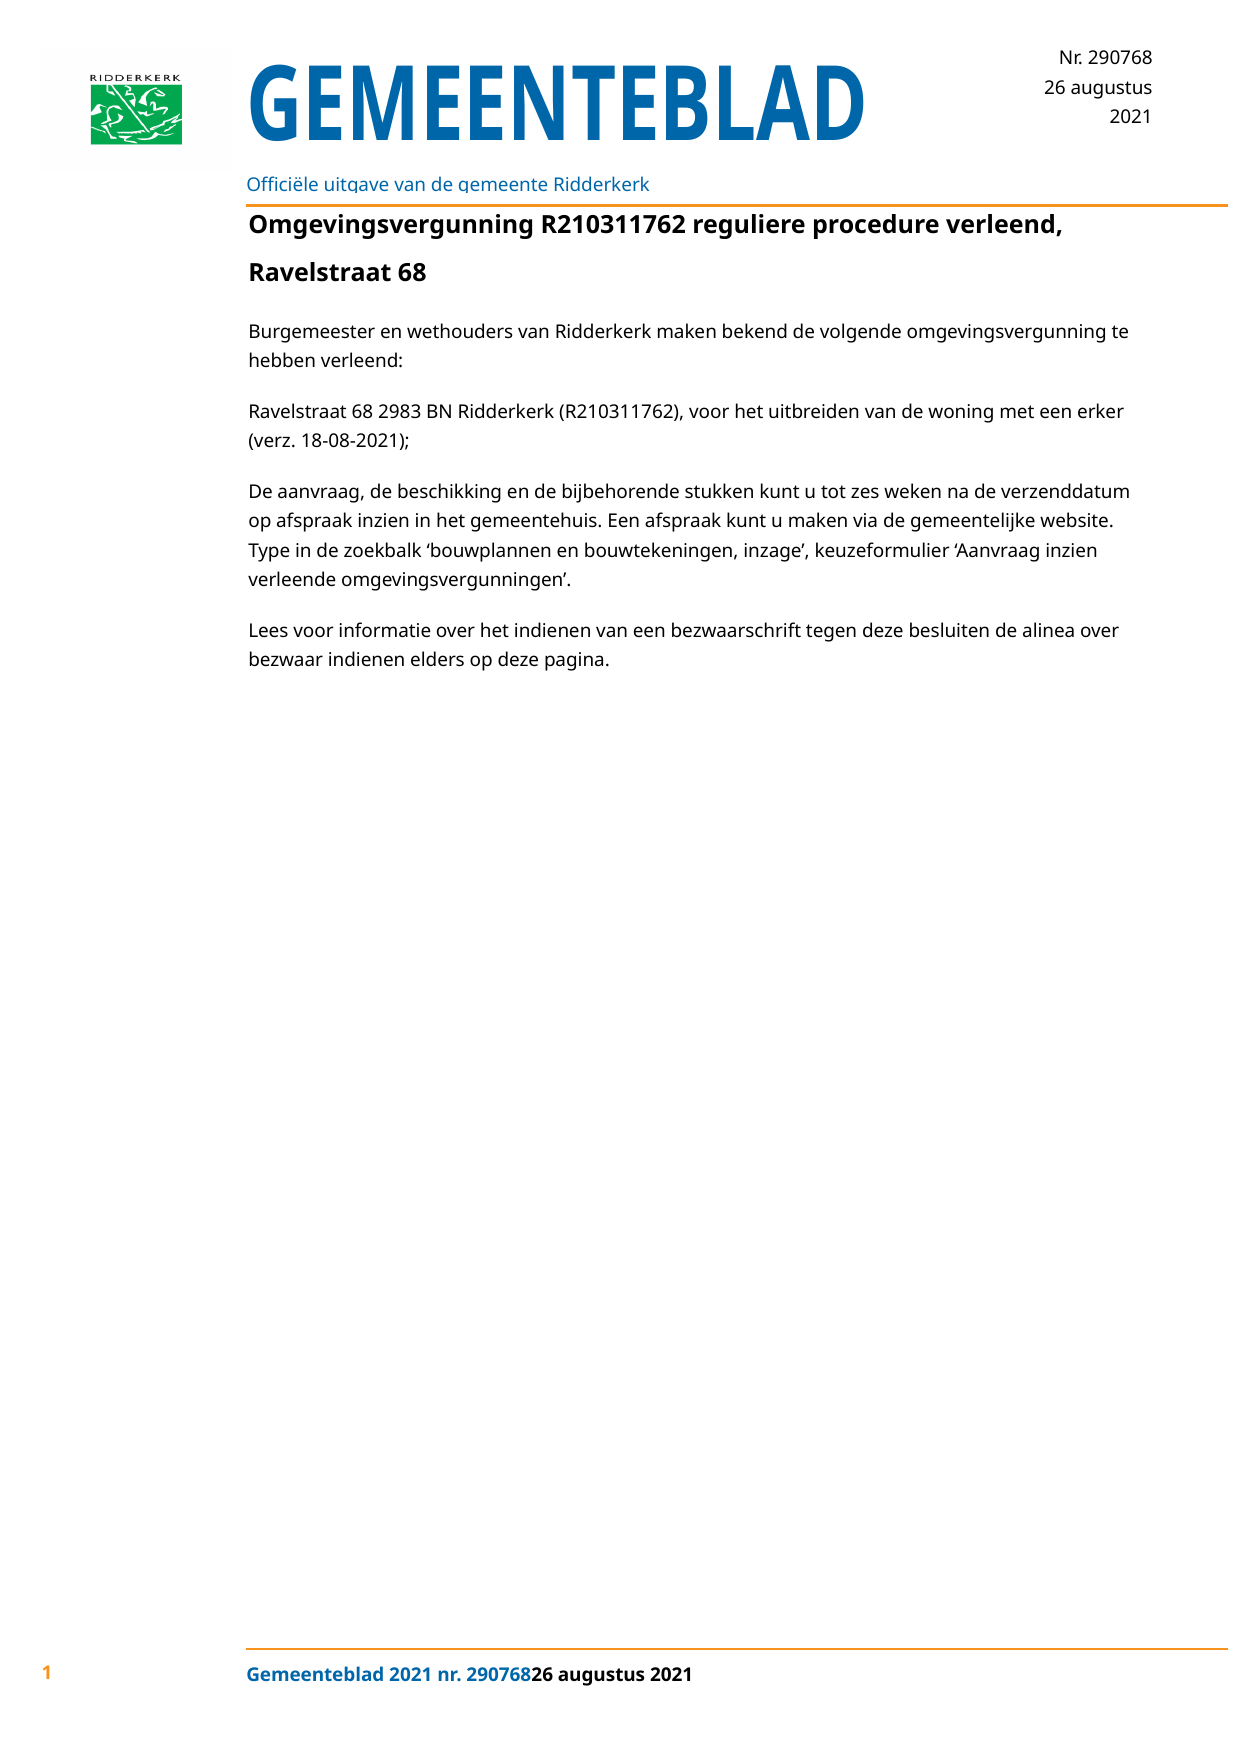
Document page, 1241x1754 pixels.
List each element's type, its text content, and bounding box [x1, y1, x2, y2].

picture [41, 47, 231, 172]
text Ravelstraat 68 2983 BN Ridderkerk (R210311762), voor het uitbreiden van de woning met een erker (verz. 18-08-2021); [248, 398, 1152, 453]
text Lees voor informatie over het indienen van een bezwaarschrift tegen deze besluiten de alinea over bezwaar indienen elders op deze pagina. [248, 617, 1152, 672]
text De aanvraag, de beschikking en de bijbehorende stukken kunt u tot zes weken na de verzenddatum op afspraak inzien in het gemeentehuis. Een afspraak kunt u maken via de gemeentelijke website. Type in de zoekbalk ‘bouwplannen en bouwtekeningen, inzage’, keuzeformulier ‘Aanvraag inzien verleende omgevingsvergunningen’. [248, 478, 1152, 592]
text Burgemeester en wethouders van Ridderkerk maken bekend de volgende omgevingsvergunning te hebben verleend: [248, 318, 1152, 373]
text Omgevingsvergunning R210311762 reguliere procedure verleend, Ravelstraat 68 [248, 207, 1152, 288]
